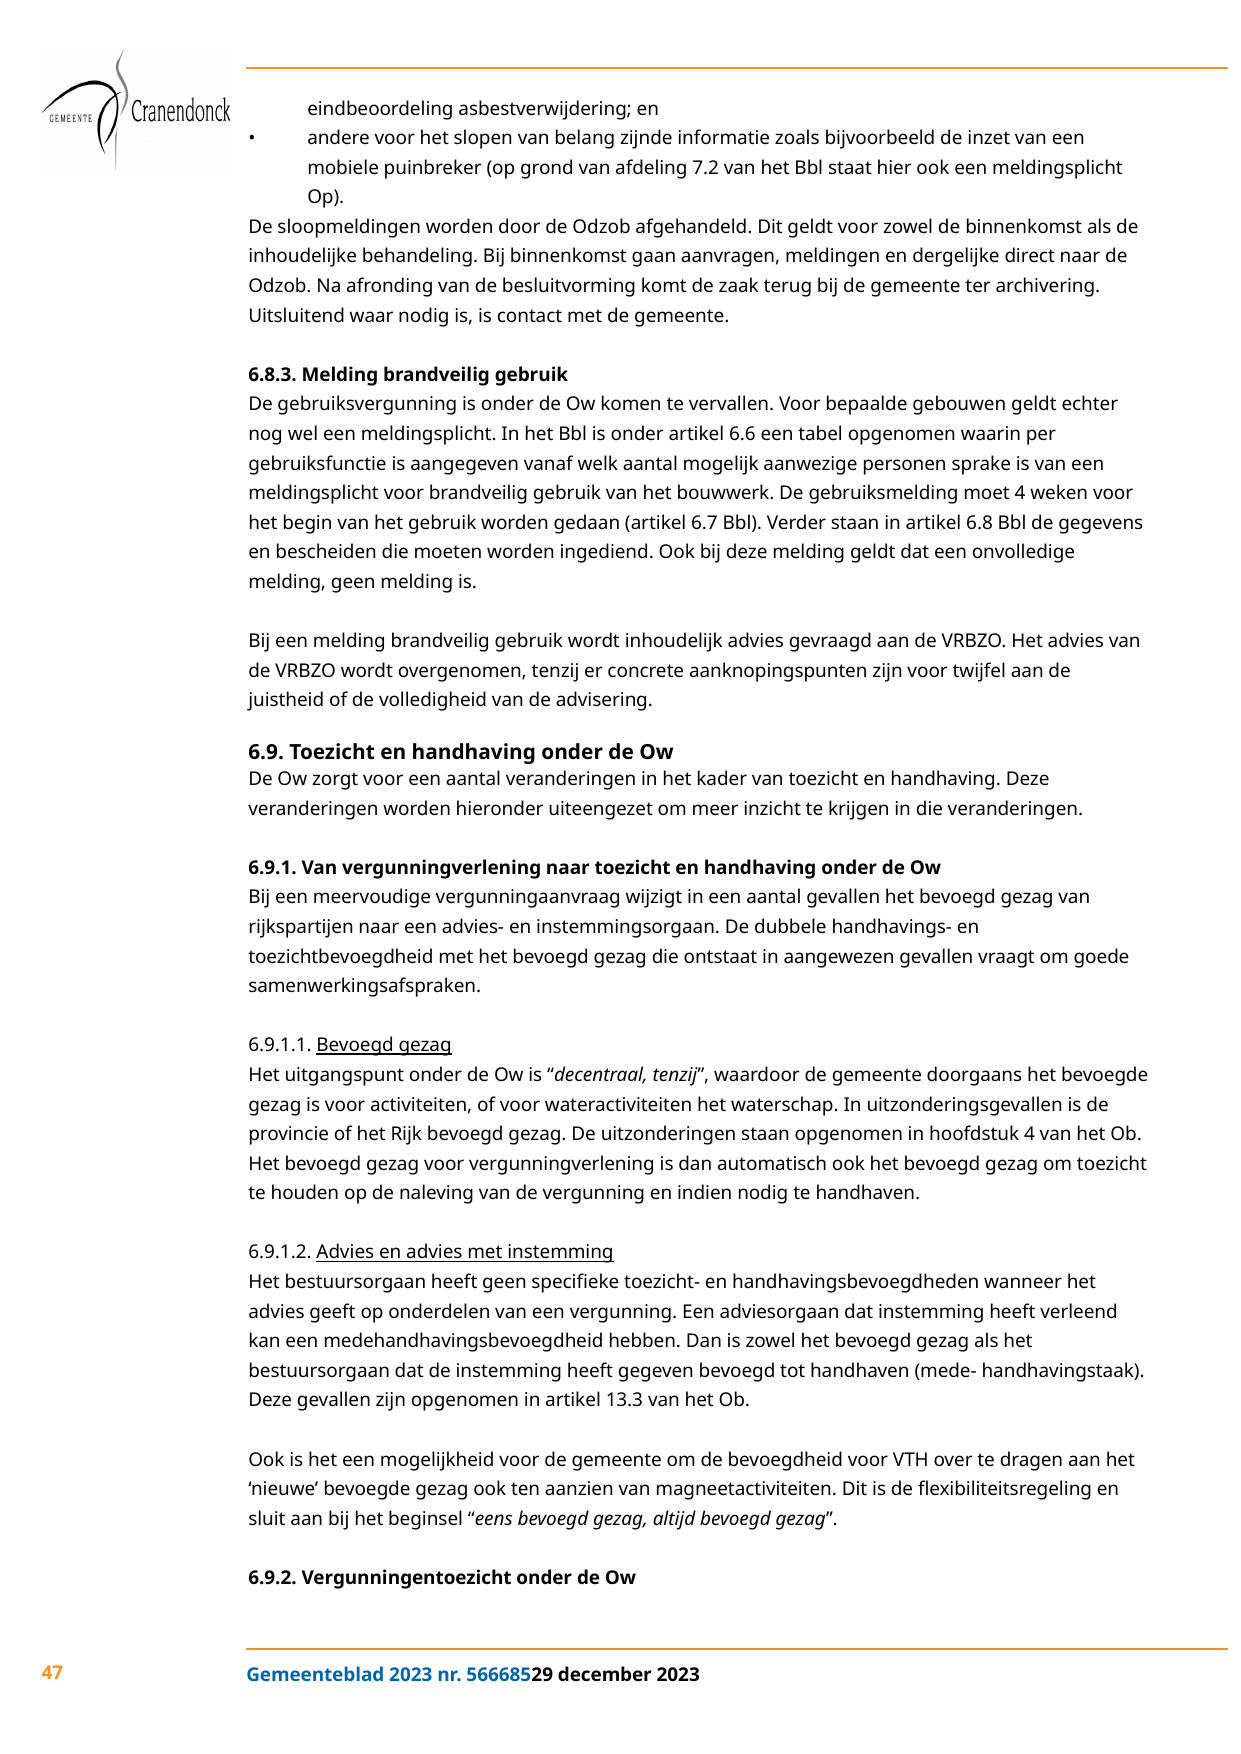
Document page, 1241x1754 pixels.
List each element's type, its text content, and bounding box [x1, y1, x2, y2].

text 6.9.2. Vergunningentoezicht onder de Ow [248, 1564, 1152, 1590]
picture [41, 47, 231, 172]
text Bij een meervoudige vergunningaanvraag wijzigt in een aantal gevallen het bevoegd gezag van rijkspartijen naar een advies- en instemmingsorgaan. De dubbele handhavings- en toezichtbevoegdheid met het bevoegd gezag die ontstaat in aangewezen gevallen vraagt om goede samenwerkingsafspraken. [248, 884, 1152, 998]
text Het bestuursorgaan heeft geen specifieke toezicht- en handhavingsbevoegdheden wanneer het advies geeft op onderdelen van een vergunning. Een adviesorgaan dat instemming heeft verleend kan een medehandhavingsbevoegdheid hebben. Dan is zowel het bevoegd gezag als het bestuursorgaan dat de instemming heeft gegeven bevoegd tot handhaven (mede- handhavingstaak). Deze gevallen zijn opgenomen in artikel 13.3 van het Ob. [248, 1268, 1152, 1412]
text 6.9.1. Van vergunningverlening naar toezicht en handhaving onder de Ow [248, 854, 1152, 880]
text De gebruiksvergunning is onder de Ow komen te vervallen. Voor bepaalde gebouwen geldt echter nog wel een meldingsplicht. In het Bbl is onder artikel 6.6 een tabel opgenomen waarin per gebruiksfunctie is aangegeven vanaf welk aantal mogelijk aanwezige personen sprake is van een meldingsplicht voor brandveilig gebruik van het bouwwerk. De gebruiksmelding moet 4 weken voor het begin van het gebruik worden gedaan (artikel 6.7 Bbl). Verder staan in artikel 6.8 Bbl de gegevens en bescheiden die moeten worden ingediend. Ook bij deze melding geldt dat een onvolledige melding, geen melding is. [248, 391, 1152, 594]
text De sloopmeldingen worden door de Odzob afgehandeld. Dit geldt voor zowel de binnenkomst als de inhoudelijke behandeling. Bij binnenkomst gaan aanvragen, meldingen en dergelijke direct naar de Odzob. Na afronding van de besluitvorming komt de zaak terug bij de gemeente ter archivering. Uitsluitend waar nodig is, is contact met de gemeente. [248, 213, 1152, 328]
list andere voor het slopen van belang zijnde informatie zoals bijvoorbeeld de inzet van een mobiele puinbreker (op grond van afdeling 7.2 van het Bbl staat hier ook een meldingsplicht Op). [248, 124, 1152, 209]
text 6.9. Toezicht en handhaving onder de Ow [248, 737, 1152, 765]
text Bij een melding brandveilig gebruik wordt inhoudelijk advies gevraagd aan de VRBZO. Het advies van de VRBZO wordt overgenomen, tenzij er concrete aanknopingspunten zijn voor twijfel aan de juistheid of de volledigheid van de advisering. [248, 627, 1152, 712]
text 6.8.3. Melding brandveilig gebruik [248, 361, 1152, 387]
text Het uitgangspunt onder de Ow is “decentraal, tenzij”, waardoor de gemeente doorgaans het bevoegde gezag is voor activiteiten, of voor wateractiviteiten het waterschap. In uitzonderingsgevallen is de provincie of het Rijk bevoegd gezag. De uitzonderingen staan opgenomen in hoofdstuk 4 van het Ob. Het bevoegd gezag voor vergunningverlening is dan automatisch ook het bevoegd gezag om toezicht te houden op de naleving van de vergunning en indien nodig te handhaven. [248, 1061, 1152, 1205]
list eindbeoordeling asbestverwijdering; en [248, 95, 1152, 121]
text 6.9.1.1. Bevoegd gezag [248, 1032, 1152, 1057]
text De Ow zorgt voor een aantal veranderingen in het kader van toezicht en handhaving. Deze veranderingen worden hieronder uiteengezet om meer inzicht te krijgen in die veranderingen. [248, 765, 1152, 821]
text 6.9.1.2. Advies en advies met instemming [248, 1239, 1152, 1264]
text Ook is het een mogelijkheid voor de gemeente om de bevoegdheid voor VTH over te dragen aan het ‘nieuwe’ bevoegde gezag ook ten aanzien van magneetactiviteiten. Dit is de flexibiliteitsregeling en sluit aan bij het beginsel “eens bevoegd gezag, altijd bevoegd gezag”. [248, 1446, 1152, 1531]
